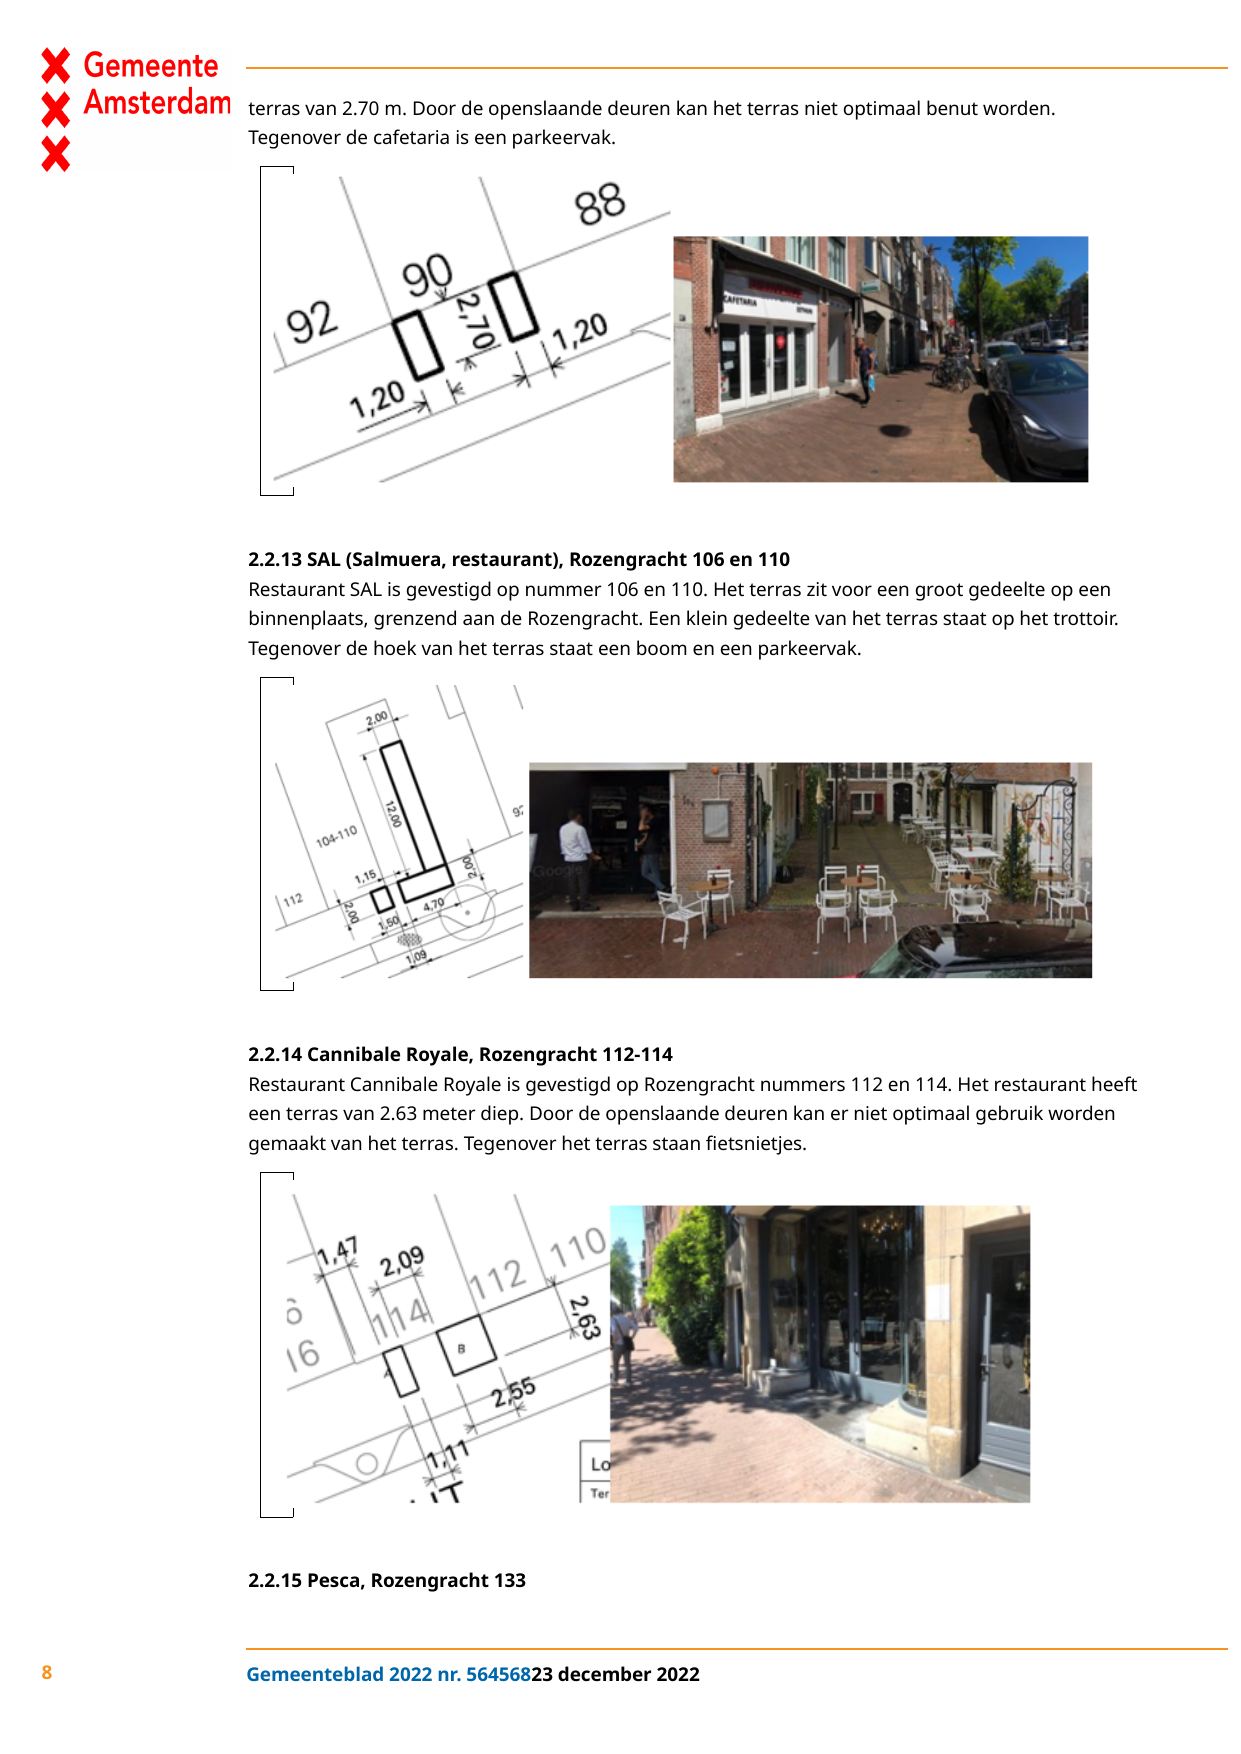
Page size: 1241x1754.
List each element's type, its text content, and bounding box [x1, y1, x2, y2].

text Restaurant Cannibale Royale is gevestigd op Rozengracht nummers 112 en 114. Het restaurant heeft een terras van 2.63 meter diep. Door de openslaande deuren kan er niet optimaal gebruik worden gemaakt van het terras. Tegenover het terras staan fietsnietjes. [248, 1071, 1152, 1156]
text 2.2.14 Cannibale Royale, Rozengracht 112-114 [248, 1041, 1152, 1067]
text terras van 2.70 m. Door de openslaande deuren kan het terras niet optimaal benut worden. Tegenover de cafetaria is een parkeervak. [248, 95, 1152, 150]
picture [268, 174, 1096, 487]
picture [268, 685, 1096, 982]
text 2.2.15 Pesca, Rozengracht 133 [248, 1568, 1152, 1593]
text Restaurant SAL is gevestigd op nummer 106 en 110. Het terras zit voor een groot gedeelte op een binnenplaats, grenzend aan de Rozengracht. Een klein gedeelte van het terras staat op het trottoir. Tegenover de hoek van het terras staat een boom en een parkeervak. [248, 576, 1152, 661]
text 2.2.13 SAL (Salmuera, restaurant), Rozengracht 106 en 110 [248, 546, 1152, 572]
picture [41, 47, 231, 172]
picture [268, 1180, 1037, 1508]
